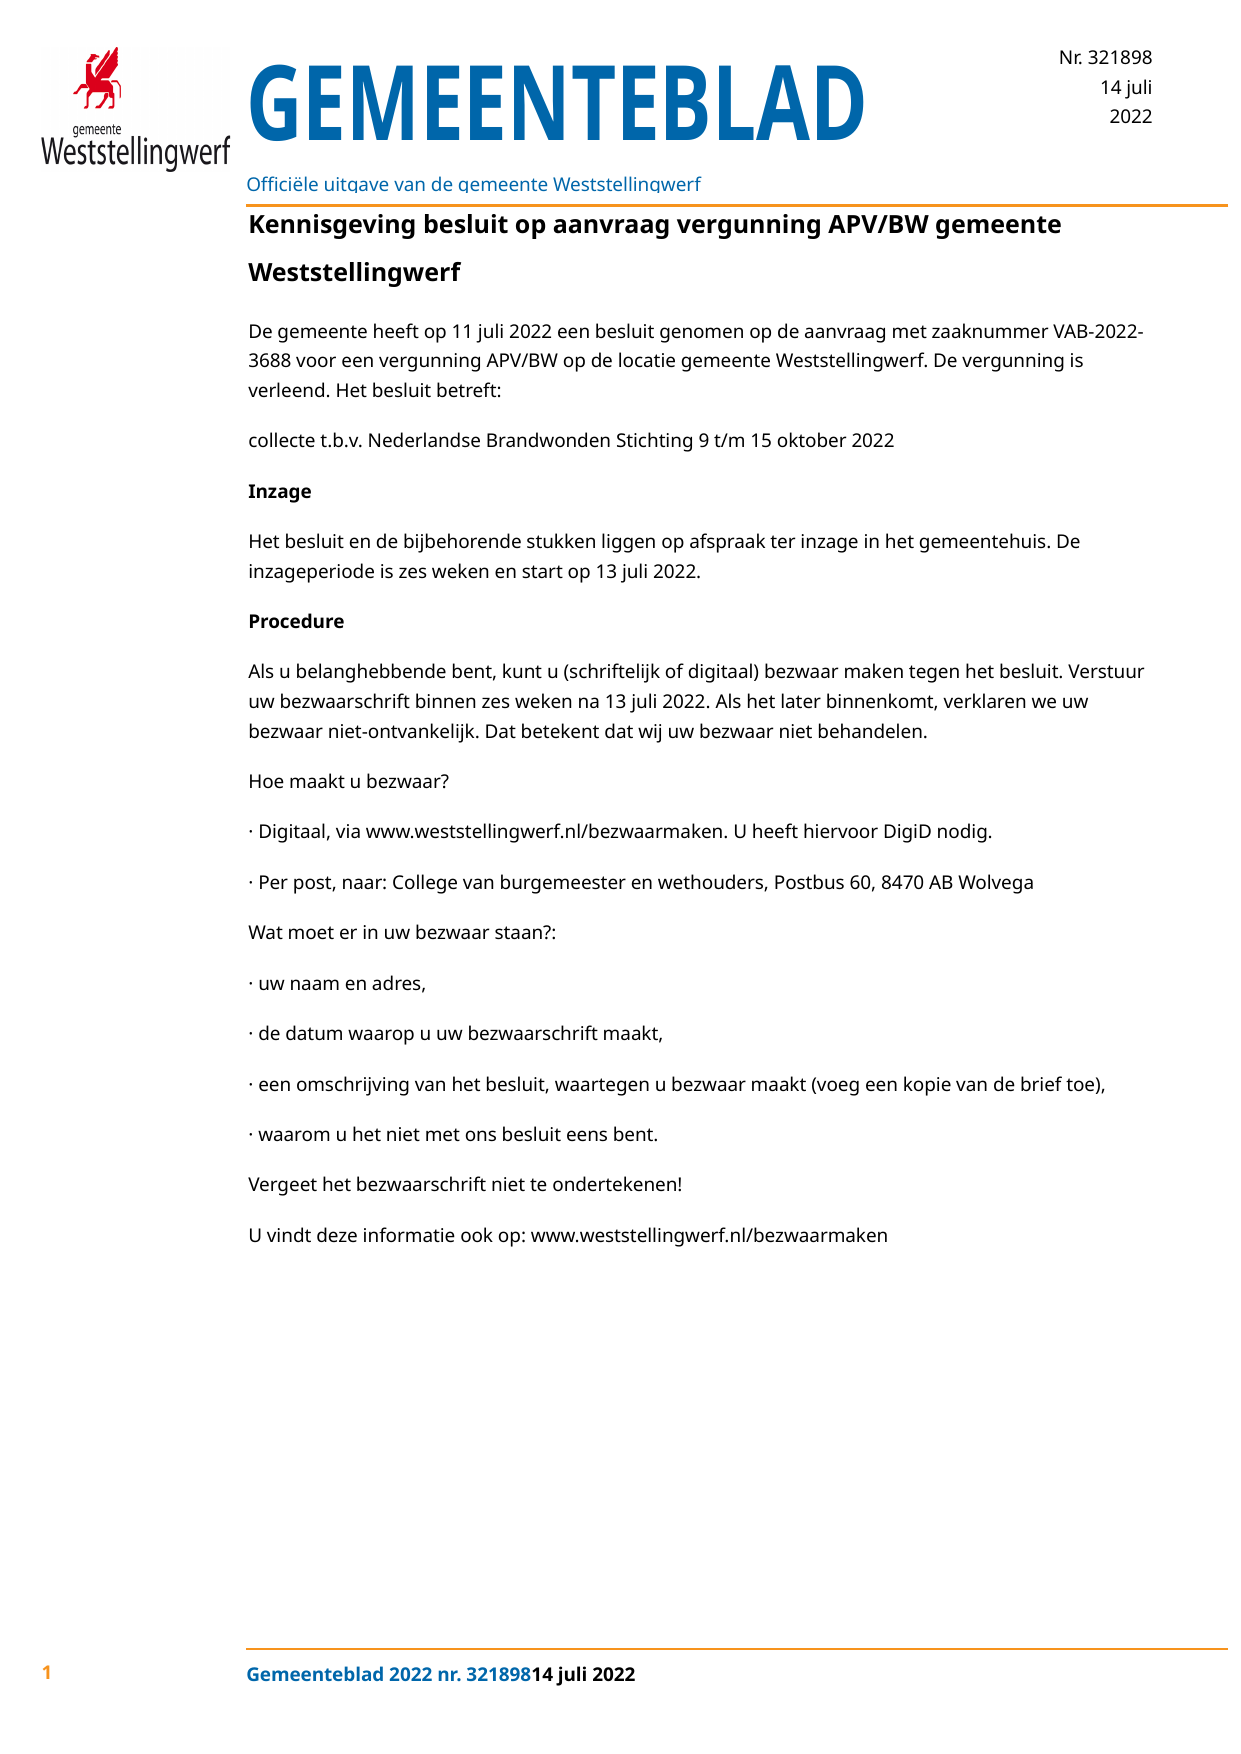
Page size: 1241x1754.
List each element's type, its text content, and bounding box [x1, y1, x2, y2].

text · een omschrijving van het besluit, waartegen u bezwaar maakt (voeg een kopie van de brief toe), [248, 1071, 1152, 1097]
text U vindt deze informatie ook op: www.weststellingwerf.nl/bezwaarmaken [248, 1222, 1152, 1248]
text · waarom u het niet met ons besluit eens bent. [248, 1121, 1152, 1147]
text Vergeet het bezwaarschrift niet te ondertekenen! [248, 1172, 1152, 1197]
text De gemeente heeft op 11 juli 2022 een besluit genomen op de aanvraag met zaaknummer VAB-2022-3688 voor een vergunning APV/BW op de locatie gemeente Weststellingwerf. De vergunning is verleend. Het besluit betreft: [248, 318, 1152, 403]
text Procedure [248, 608, 1152, 634]
text · Digitaal, via www.weststellingwerf.nl/bezwaarmaken. U heeft hiervoor DigiD nodig. [248, 819, 1152, 844]
text Het besluit en de bijbehorende stukken liggen op afspraak ter inzage in het gemeentehuis. De inzageperiode is zes weken en start op 13 juli 2022. [248, 528, 1152, 584]
text Wat moet er in uw bezwaar staan?: [248, 919, 1152, 945]
text collecte t.b.v. Nederlandse Brandwonden Stichting 9 t/m 15 oktober 2022 [248, 427, 1152, 453]
text · de datum waarop u uw bezwaarschrift maakt, [248, 1020, 1152, 1046]
text Inzage [248, 478, 1152, 504]
text Hoe maakt u bezwaar? [248, 768, 1152, 794]
text · Per post, naar: College van burgemeester en wethouders, Postbus 60, 8470 AB Wolvega [248, 869, 1152, 895]
text · uw naam en adres, [248, 970, 1152, 996]
picture [41, 47, 231, 172]
text Kennisgeving besluit op aanvraag vergunning APV/BW gemeente Weststellingwerf [248, 207, 1152, 288]
text Als u belanghebbende bent, kunt u (schriftelijk of digitaal) bezwaar maken tegen het besluit. Verstuur uw bezwaarschrift binnen zes weken na 13 juli 2022. Als het later binnenkomt, verklaren we uw bezwaar niet-ontvankelijk. Dat betekent dat wij uw bezwaar niet behandelen. [248, 659, 1152, 744]
